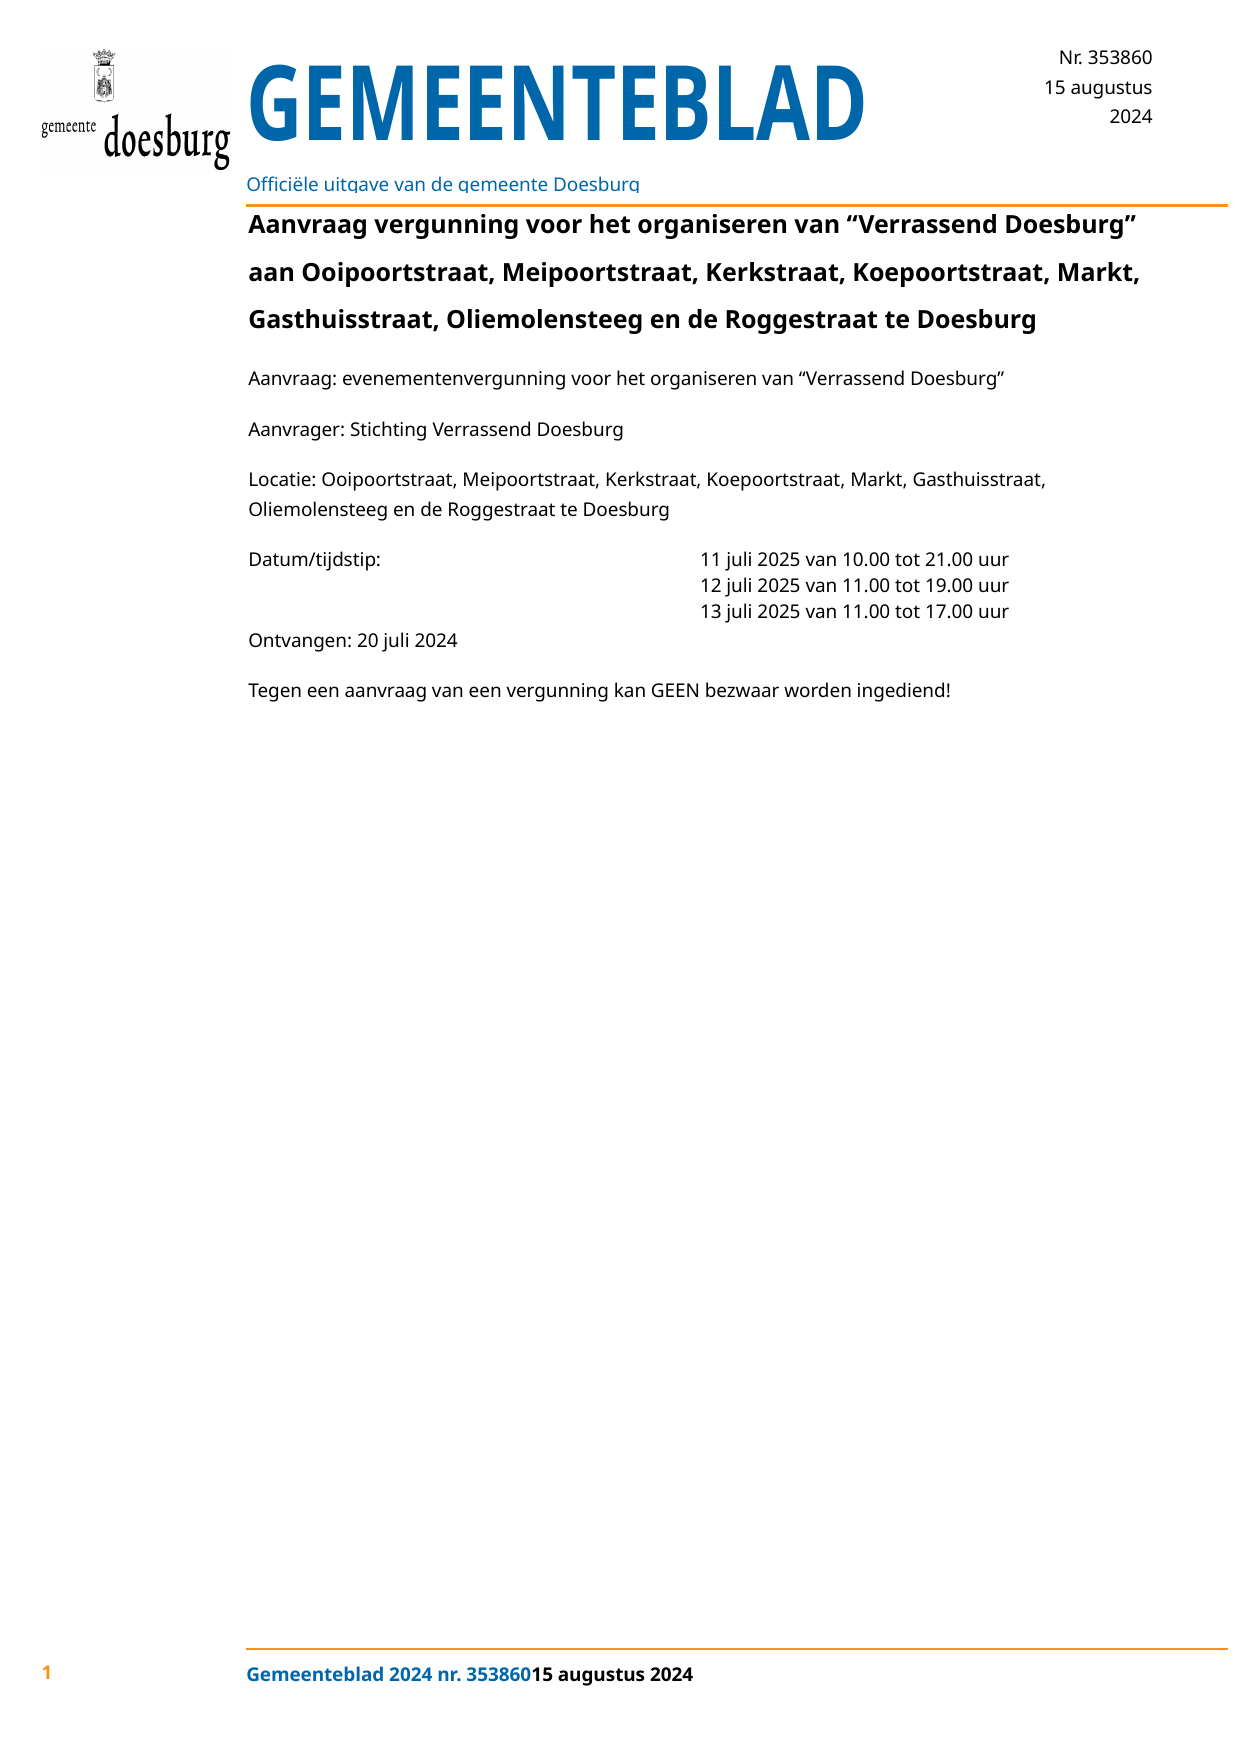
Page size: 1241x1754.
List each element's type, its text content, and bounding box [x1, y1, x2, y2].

picture [41, 47, 231, 172]
table_cell [248, 572, 700, 598]
text Ontvangen: 20 juli 2024 [248, 627, 1152, 653]
table_header Datum/tijdstip: [248, 546, 700, 572]
text Aanvrager: Stichting Verrassend Doesburg [248, 416, 1152, 442]
table_cell [248, 598, 700, 624]
text Locatie: Ooipoortstraat, Meipoortstraat, Kerkstraat, Koepoortstraat, Markt, Gasthuisstraat, Oliemolensteeg en de Roggestraat te Doesburg [248, 466, 1152, 522]
text Tegen een aanvraag van een vergunning kan GEEN bezwaar worden ingediend! [248, 677, 1152, 703]
text Aanvraag vergunning voor het organiseren van “Verrassend Doesburg” aan Ooipoortstraat, Meipoortstraat, Kerkstraat, Koepoortstraat, Markt, Gasthuisstraat, Oliemolensteeg en de Roggestraat te Doesburg [248, 207, 1152, 336]
table_header 11 juli 2025 van 10.00 tot 21.00 uur [700, 546, 1152, 572]
text Aanvraag: evenementenvergunning voor het organiseren van “Verrassend Doesburg” [248, 366, 1152, 391]
table_cell 13 juli 2025 van 11.00 tot 17.00 uur [700, 598, 1152, 624]
table_cell 12 juli 2025 van 11.00 tot 19.00 uur [700, 572, 1152, 598]
